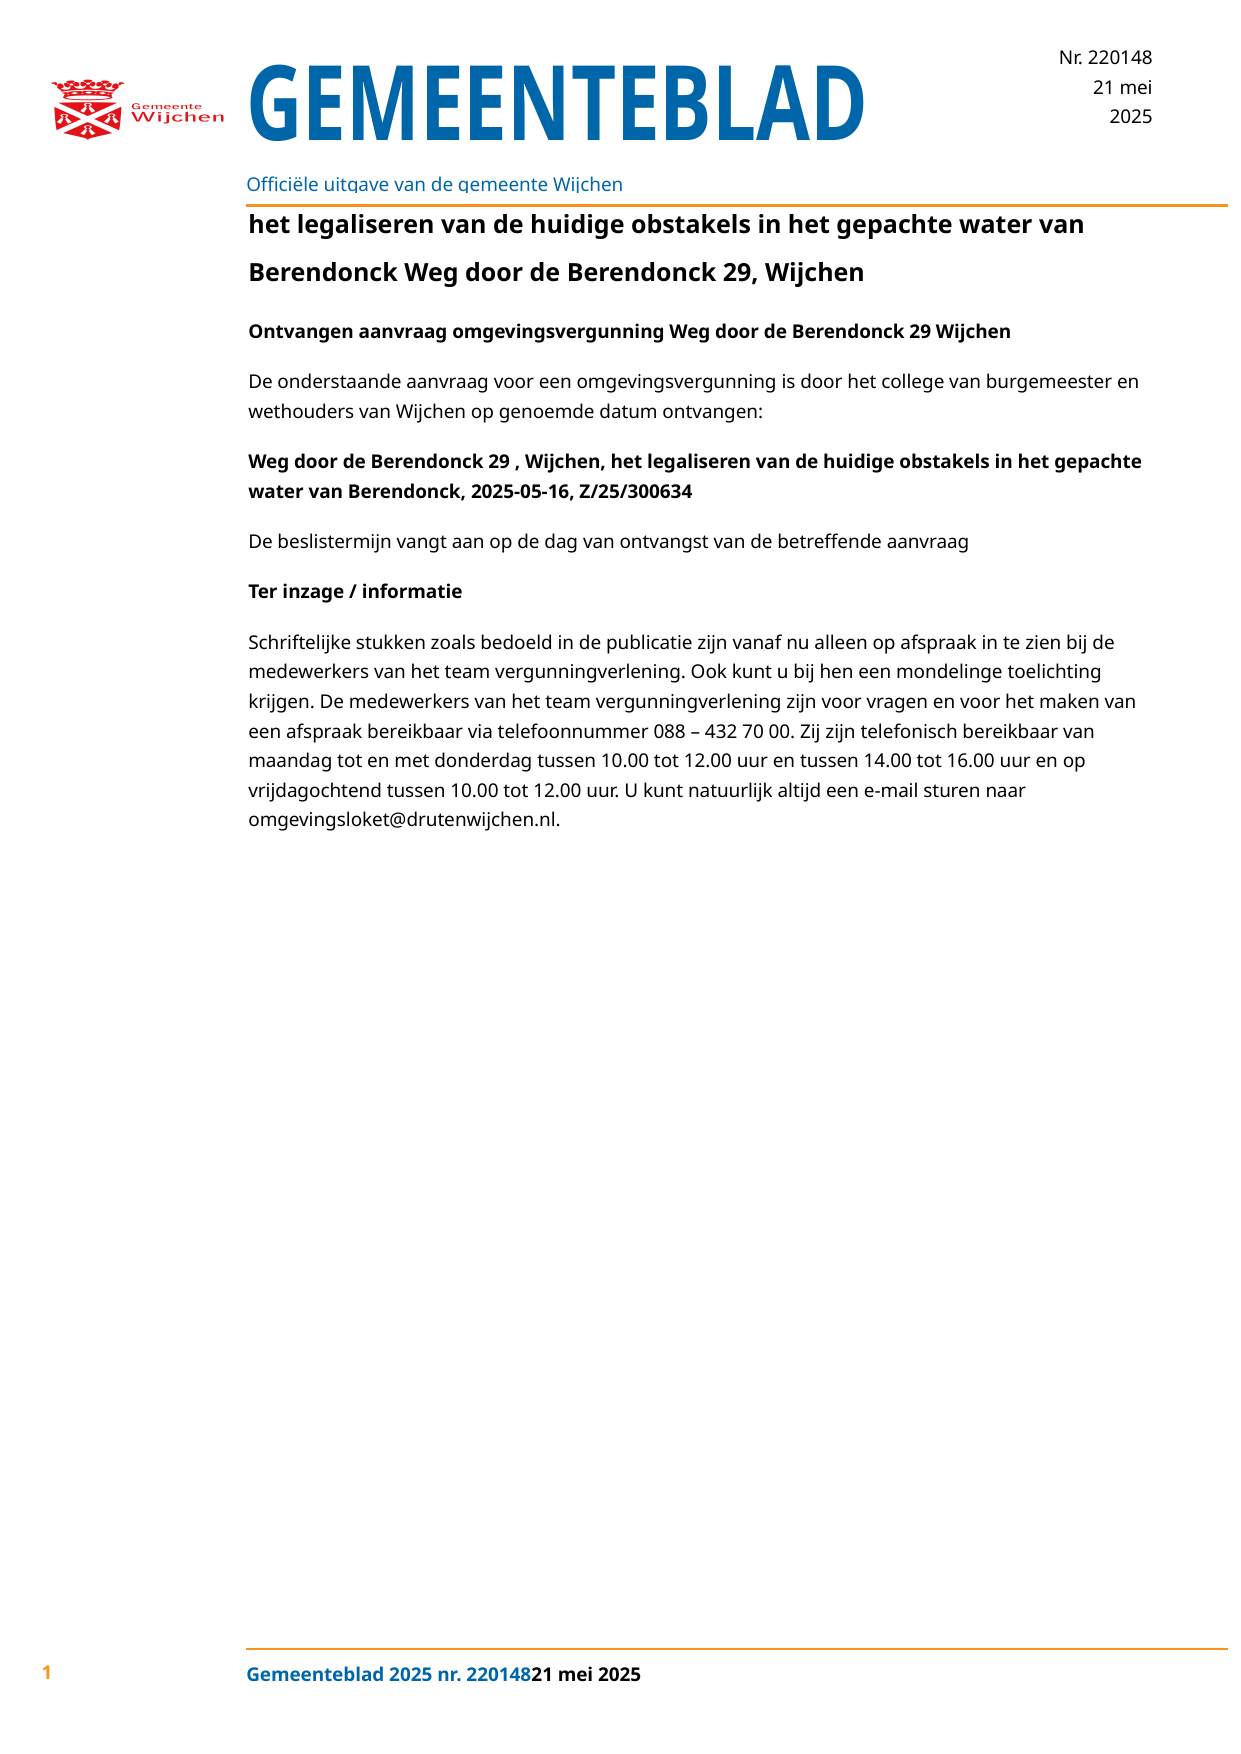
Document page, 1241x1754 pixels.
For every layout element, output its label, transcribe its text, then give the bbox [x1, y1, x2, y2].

text De onderstaande aanvraag voor een omgevingsvergunning is door het college van burgemeester en wethouders van Wijchen op genoemde datum ontvangen: [248, 368, 1152, 424]
text Weg door de Berendonck 29 , Wijchen, het legaliseren van de huidige obstakels in het gepachte water van Berendonck, 2025-05-16, Z/25/300634 [248, 448, 1152, 504]
text De beslistermijn vangt aan op de dag van ontvangst van de betreffende aanvraag [248, 528, 1152, 554]
picture [41, 47, 231, 172]
text Ter inzage / informatie [248, 579, 1152, 604]
text Ontvangen aanvraag omgevingsvergunning Weg door de Berendonck 29 Wijchen [248, 318, 1152, 344]
text het legaliseren van de huidige obstakels in het gepachte water van Berendonck Weg door de Berendonck 29, Wijchen [248, 207, 1152, 288]
text Schriftelijke stukken zoals bedoeld in de publicatie zijn vanaf nu alleen op afspraak in te zien bij de medewerkers van het team vergunningverlening. Ook kunt u bij hen een mondelinge toelichting krijgen. De medewerkers van het team vergunningverlening zijn voor vragen en voor het maken van een afspraak bereikbaar via telefoonnummer 088 – 432 70 00. Zij zijn telefonisch bereikbaar van maandag tot en met donderdag tussen 10.00 tot 12.00 uur en tussen 14.00 tot 16.00 uur en op vrijdagochtend tussen 10.00 tot 12.00 uur. U kunt natuurlijk altijd een e-mail sturen naar omgevingsloket@drutenwijchen.nl. [248, 629, 1152, 832]
